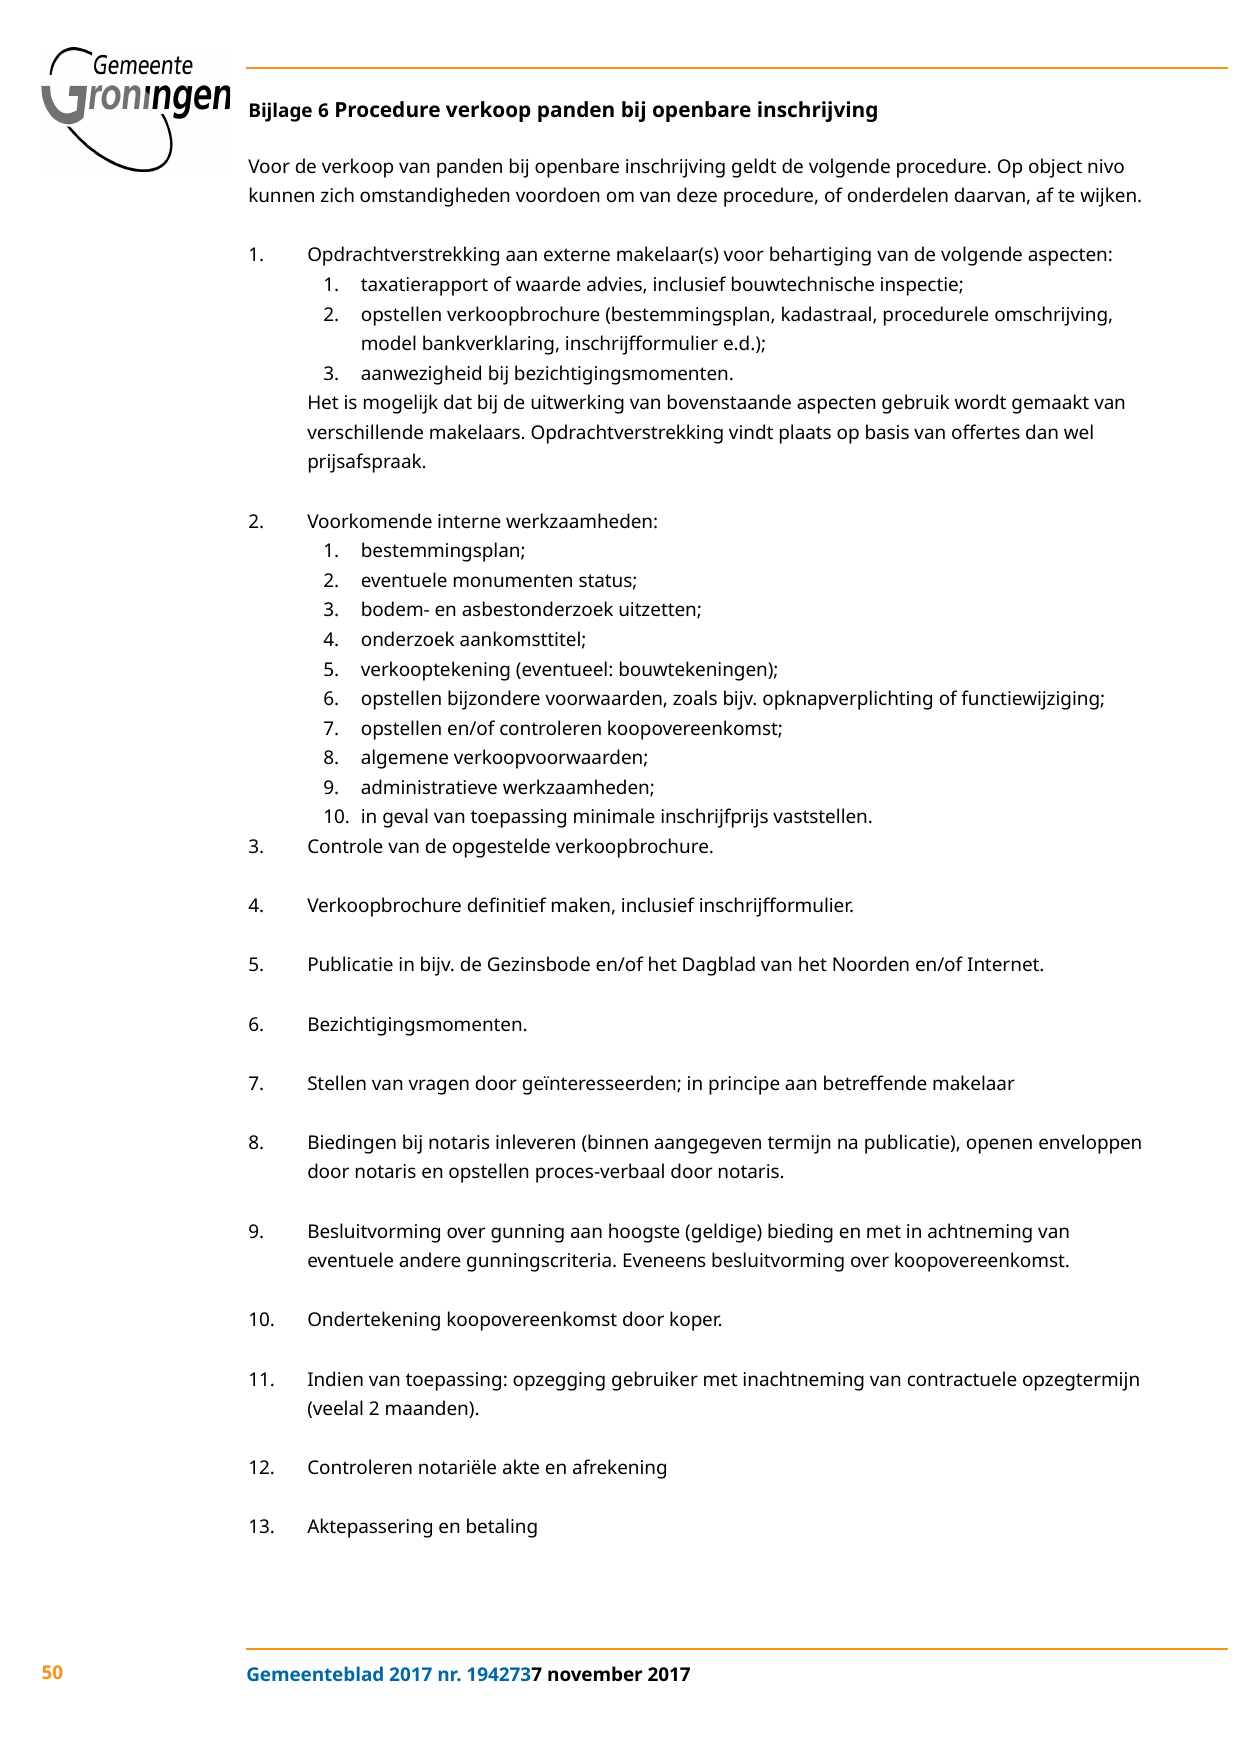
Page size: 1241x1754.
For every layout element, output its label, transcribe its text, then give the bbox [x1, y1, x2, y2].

list opstellen en/of controleren koopovereenkomst; [323, 715, 1152, 741]
list Indien van toepassing: opzegging gebruiker met inachtneming van contractuele opzegtermijn (veelal 2 maanden). [248, 1366, 1152, 1421]
text Bijlage 6 Procedure verkoop panden bij openbare inschrijving [248, 95, 1152, 123]
list Biedingen bij notaris inleveren (binnen aangegeven termijn na publicatie), openen enveloppen door notaris en opstellen proces-verbaal door notaris. [248, 1129, 1152, 1184]
list onderzoek aankomsttitel; [323, 626, 1152, 652]
list taxatierapport of waarde advies, inclusief bouwtechnische inspectie; [323, 271, 1152, 297]
list opstellen verkoopbrochure (bestemmingsplan, kadastraal, procedurele omschrijving, model bankverklaring, inschrijfformulier e.d.); [323, 301, 1152, 356]
list bestemmingsplan; [323, 537, 1152, 563]
list Opdrachtverstrekking aan externe makelaar(s) voor behartiging van de volgende aspecten: [248, 242, 1152, 267]
list Verkoopbrochure definitief maken, inclusief inschrijfformulier. [248, 892, 1152, 918]
list Het is mogelijk dat bij de uitwerking van bovenstaande aspecten gebruik wordt gemaakt van verschillende makelaars. Opdrachtverstrekking vindt plaats op basis van offertes dan wel prijsafspraak. [248, 389, 1152, 474]
list Stellen van vragen door geïnteresseerden; in principe aan betreffende makelaar [248, 1070, 1152, 1096]
list bodem- en asbestonderzoek uitzetten; [323, 597, 1152, 622]
list Ondertekening koopovereenkomst door koper. [248, 1307, 1152, 1332]
list in geval van toepassing minimale inschrijfprijs vaststellen. [323, 804, 1152, 829]
list Bezichtigingsmomenten. [248, 1011, 1152, 1037]
list Voorkomende interne werkzaamheden: [248, 508, 1152, 534]
list opstellen bijzondere voorwaarden, zoals bijv. opknapverplichting of functiewijziging; [323, 685, 1152, 711]
list aanwezigheid bij bezichtigingsmomenten. [323, 360, 1152, 386]
text Voor de verkoop van panden bij openbare inschrijving geldt de volgende procedure. Op object nivo kunnen zich omstandigheden voordoen om van deze procedure, of onderdelen daarvan, af te wijken. [248, 153, 1152, 208]
list administratieve werkzaamheden; [323, 774, 1152, 800]
list algemene verkoopvoorwaarden; [323, 744, 1152, 770]
list eventuele monumenten status; [323, 567, 1152, 593]
list verkooptekening (eventueel: bouwtekeningen); [323, 656, 1152, 682]
list Controleren notariële akte en afrekening [248, 1454, 1152, 1480]
list Besluitvorming over gunning aan hoogste (geldige) bieding en met in achtneming van eventuele andere gunningscriteria. Eveneens besluitvorming over koopovereenkomst. [248, 1218, 1152, 1273]
list Publicatie in bijv. de Gezinsbode en/of het Dagblad van het Noorden en/of Internet. [248, 952, 1152, 977]
list Controle van de opgestelde verkoopbrochure. [248, 833, 1152, 859]
list Aktepassering en betaling [248, 1514, 1152, 1539]
picture [41, 47, 231, 172]
